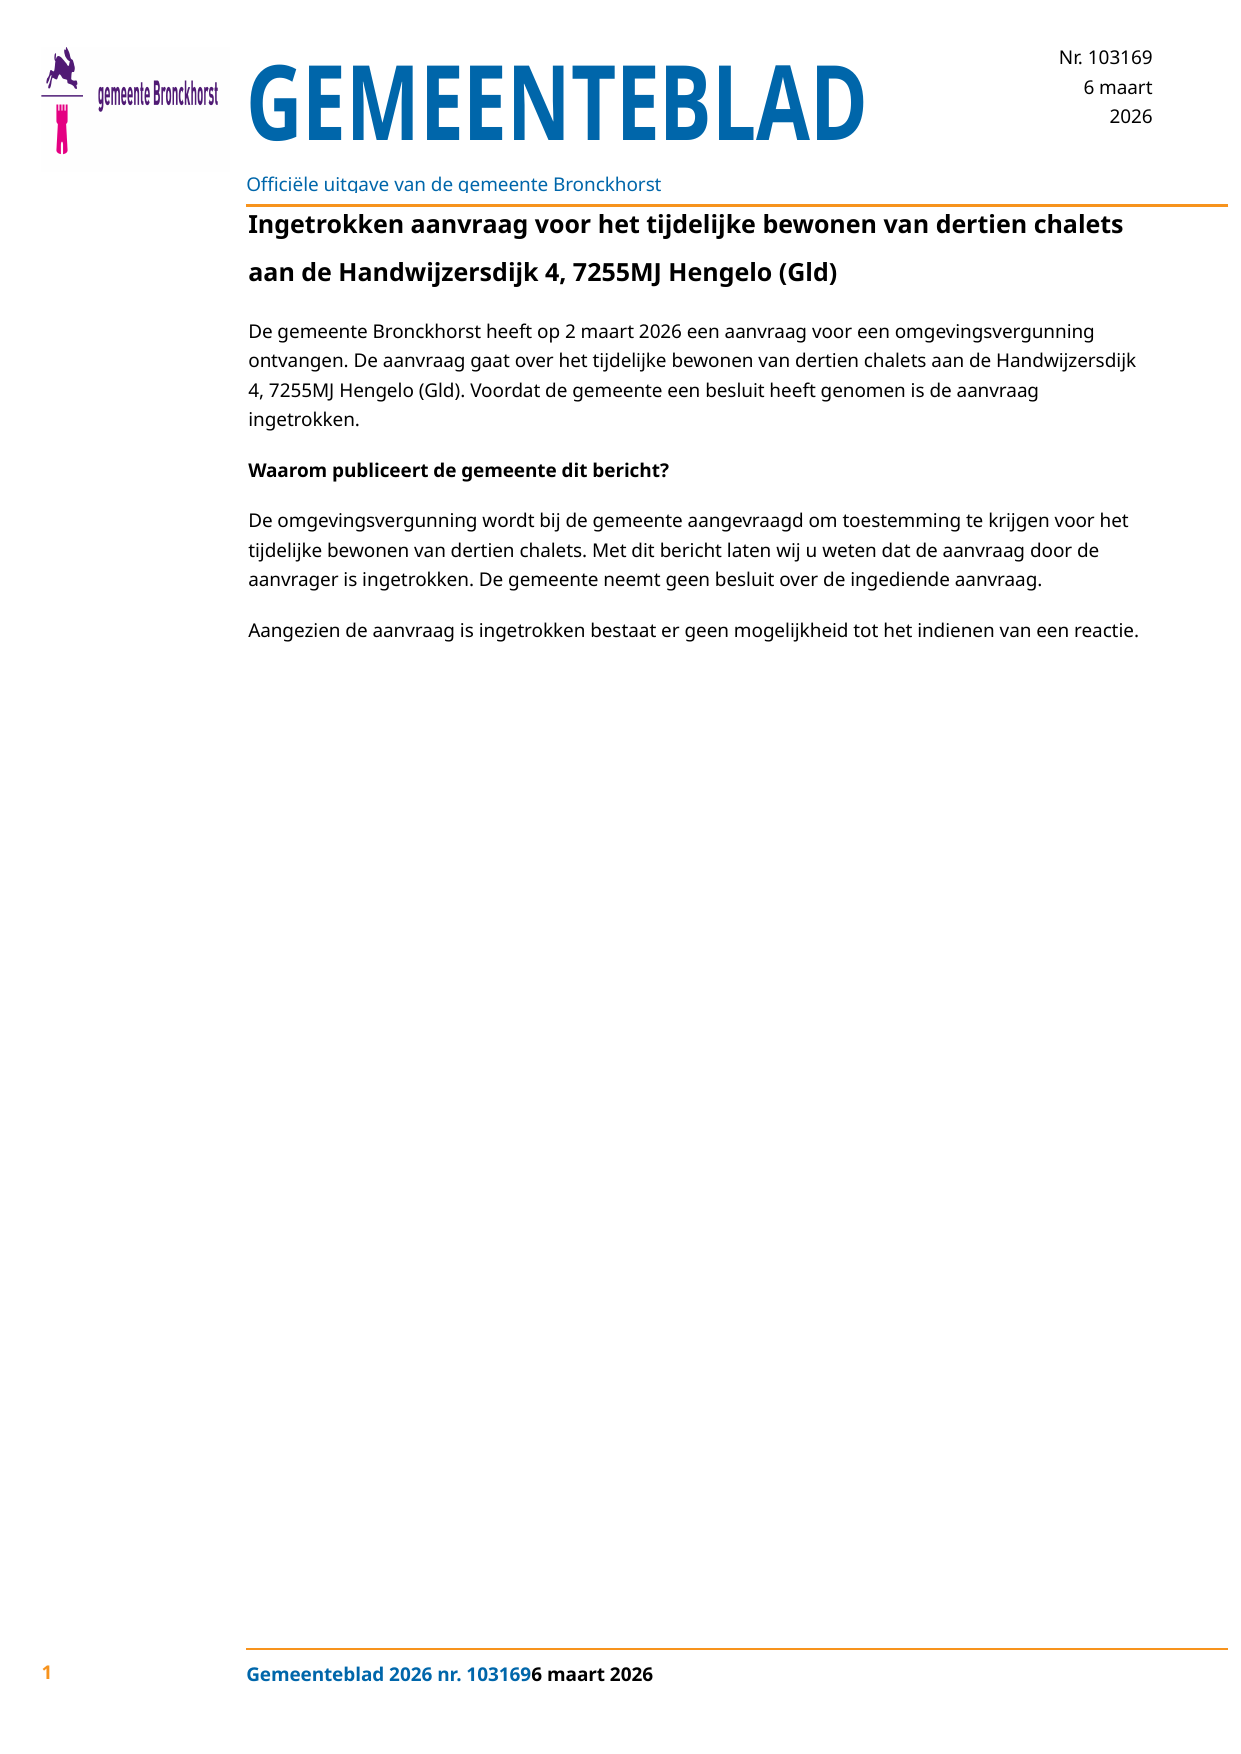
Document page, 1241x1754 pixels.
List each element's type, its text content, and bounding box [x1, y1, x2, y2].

text Aangezien de aanvraag is ingetrokken bestaat er geen mogelijkheid tot het indienen van een reactie. [248, 617, 1152, 643]
text Ingetrokken aanvraag voor het tijdelijke bewonen van dertien chalets aan de Handwijzersdijk 4, 7255MJ Hengelo (Gld) [248, 207, 1152, 288]
text Waarom publiceert de gemeente dit bericht? [248, 457, 1152, 483]
text De omgevingsvergunning wordt bij de gemeente aangevraagd om toestemming te krijgen voor het tijdelijke bewonen van dertien chalets. Met dit bericht laten wij u weten dat de aanvraag door de aanvrager is ingetrokken. De gemeente neemt geen besluit over de ingediende aanvraag. [248, 507, 1152, 592]
text De gemeente Bronckhorst heeft op 2 maart 2026 een aanvraag voor een omgevingsvergunning ontvangen. De aanvraag gaat over het tijdelijke bewonen van dertien chalets aan de Handwijzersdijk 4, 7255MJ Hengelo (Gld). Voordat de gemeente een besluit heeft genomen is de aanvraag ingetrokken. [248, 318, 1152, 432]
picture [41, 47, 231, 172]
